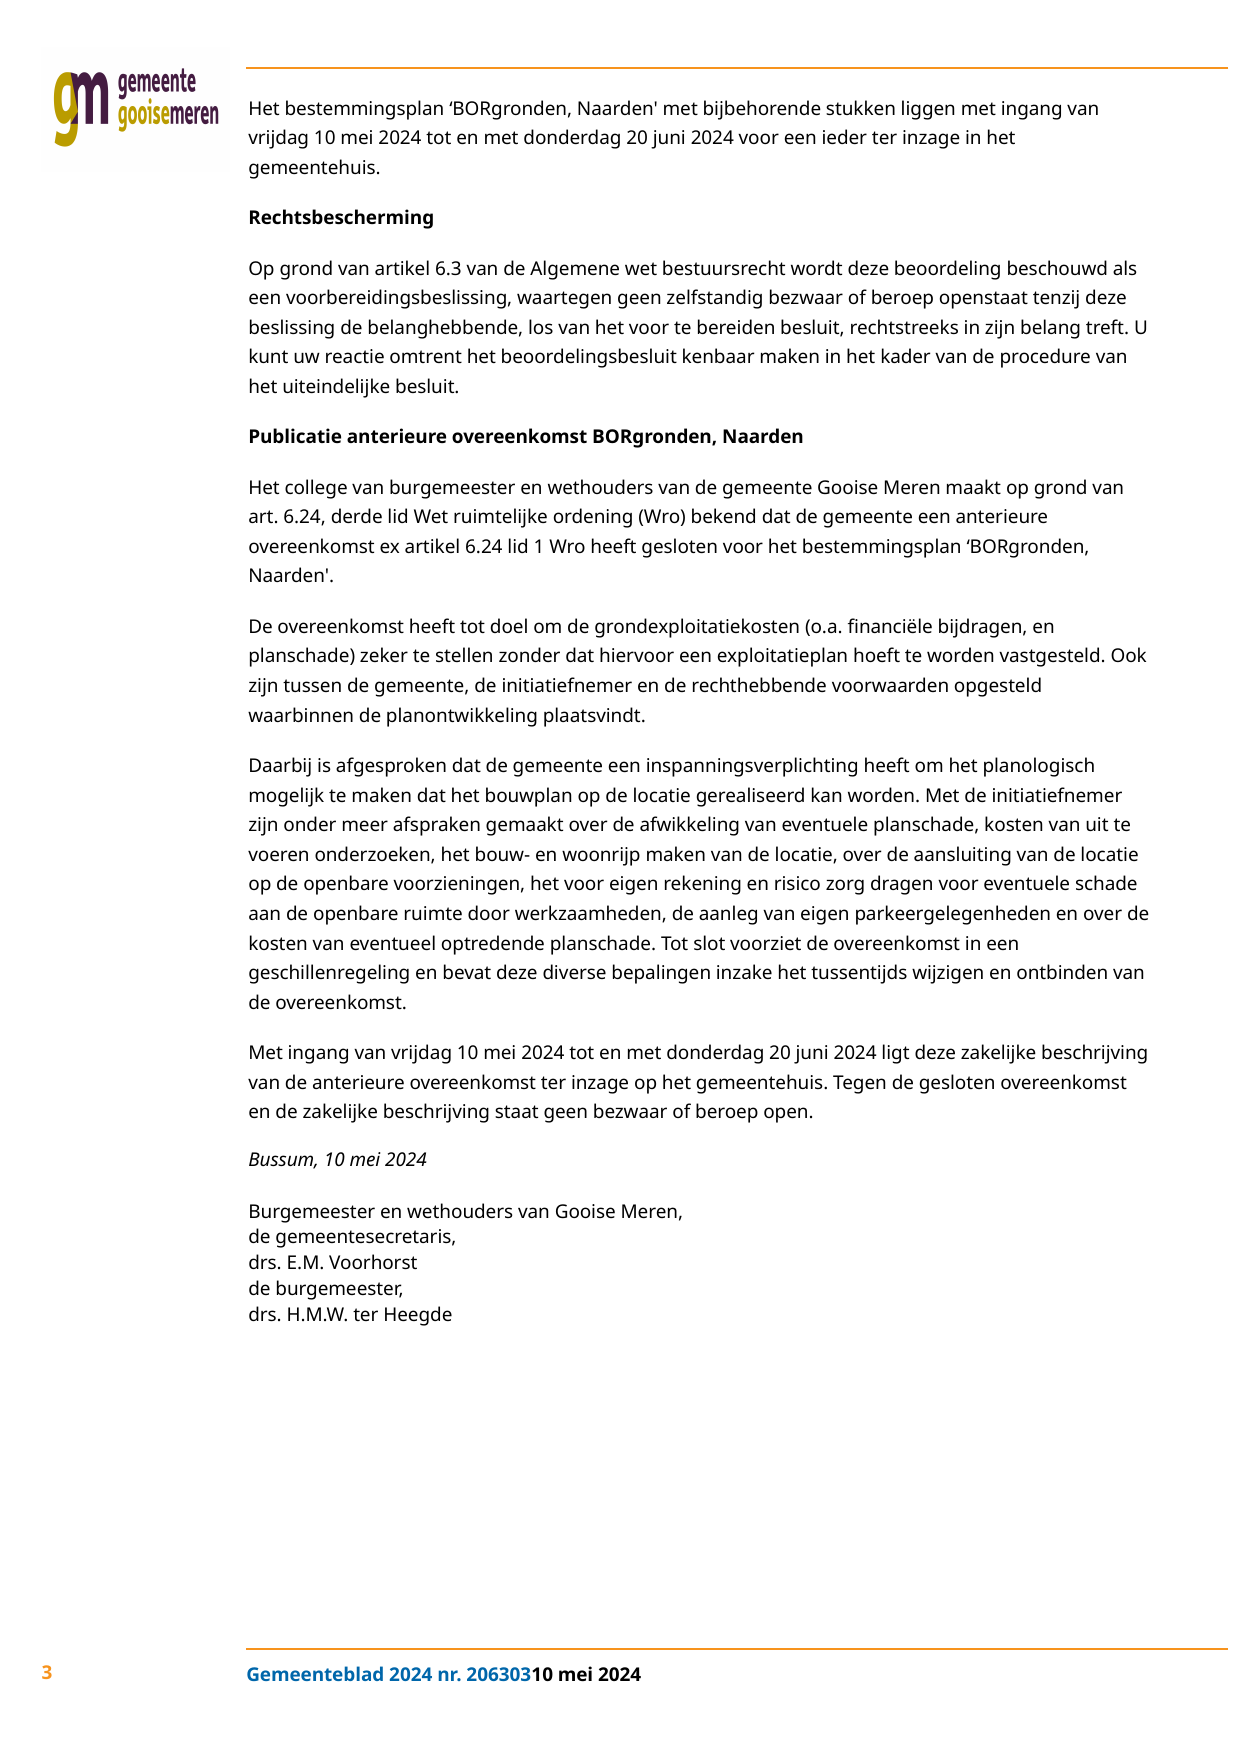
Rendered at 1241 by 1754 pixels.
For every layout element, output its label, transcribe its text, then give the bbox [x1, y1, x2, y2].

text Het college van burgemeester en wethouders van de gemeente Gooise Meren maakt op grond van art. 6.24, derde lid Wet ruimtelijke ordening (Wro) bekend dat de gemeente een anterieure overeenkomst ex artikel 6.24 lid 1 Wro heeft gesloten voor het bestemmingsplan ‘BORgronden, Naarden'. [248, 474, 1152, 588]
picture [41, 47, 231, 172]
text drs. E.M. Voorhorst [248, 1249, 1152, 1275]
text Daarbij is afgesproken dat de gemeente een inspanningsverplichting heeft om het planologisch mogelijk te maken dat het bouwplan op de locatie gerealiseerd kan worden. Met de initiatiefnemer zijn onder meer afspraken gemaakt over de afwikkeling van eventuele planschade, kosten van uit te voeren onderzoeken, het bouw- en woonrijp maken van de locatie, over de aansluiting van de locatie op de openbare voorzieningen, het voor eigen rekening en risico zorg dragen voor eventuele schade aan de openbare ruimte door werkzaamheden, de aanleg van eigen parkeergelegenheden en over de kosten van eventueel optredende planschade. Tot slot voorziet de overeenkomst in een geschillenregeling en bevat deze diverse bepalingen inzake het tussentijds wijzigen en ontbinden van de overeenkomst. [248, 752, 1152, 1015]
text Burgemeester en wethouders van Gooise Meren, [248, 1198, 1152, 1223]
text drs. H.M.W. ter Heegde [248, 1301, 1152, 1326]
text de gemeentesecretaris, [248, 1223, 1152, 1249]
text Bussum, 10 mei 2024 [248, 1146, 1152, 1172]
text de burgemeester, [248, 1275, 1152, 1301]
text Het bestemmingsplan ‘BORgronden, Naarden' met bijbehorende stukken liggen met ingang van vrijdag 10 mei 2024 tot en met donderdag 20 juni 2024 voor een ieder ter inzage in het gemeentehuis. [248, 95, 1152, 180]
text De overeenkomst heeft tot doel om de grondexploitatiekosten (o.a. financiële bijdragen, en planschade) zeker te stellen zonder dat hiervoor een exploitatieplan hoeft te worden vastgesteld. Ook zijn tussen de gemeente, de initiatiefnemer en de rechthebbende voorwaarden opgesteld waarbinnen de planontwikkeling plaatsvindt. [248, 613, 1152, 728]
text Op grond van artikel 6.3 van de Algemene wet bestuursrecht wordt deze beoordeling beschouwd als een voorbereidingsbeslissing, waartegen geen zelfstandig bezwaar of beroep openstaat tenzij deze beslissing de belanghebbende, los van het voor te bereiden besluit, rechtstreeks in zijn belang treft. U kunt uw reactie omtrent het beoordelingsbesluit kenbaar maken in het kader van de procedure van het uiteindelijke besluit. [248, 255, 1152, 399]
text Met ingang van vrijdag 10 mei 2024 tot en met donderdag 20 juni 2024 ligt deze zakelijke beschrijving van de anterieure overeenkomst ter inzage op het gemeentehuis. Tegen de gesloten overeenkomst en de zakelijke beschrijving staat geen bezwaar of beroep open. [248, 1039, 1152, 1124]
text Rechtsbescherming [248, 204, 1152, 230]
text Publicatie anterieure overeenkomst BORgronden, Naarden [248, 423, 1152, 449]
